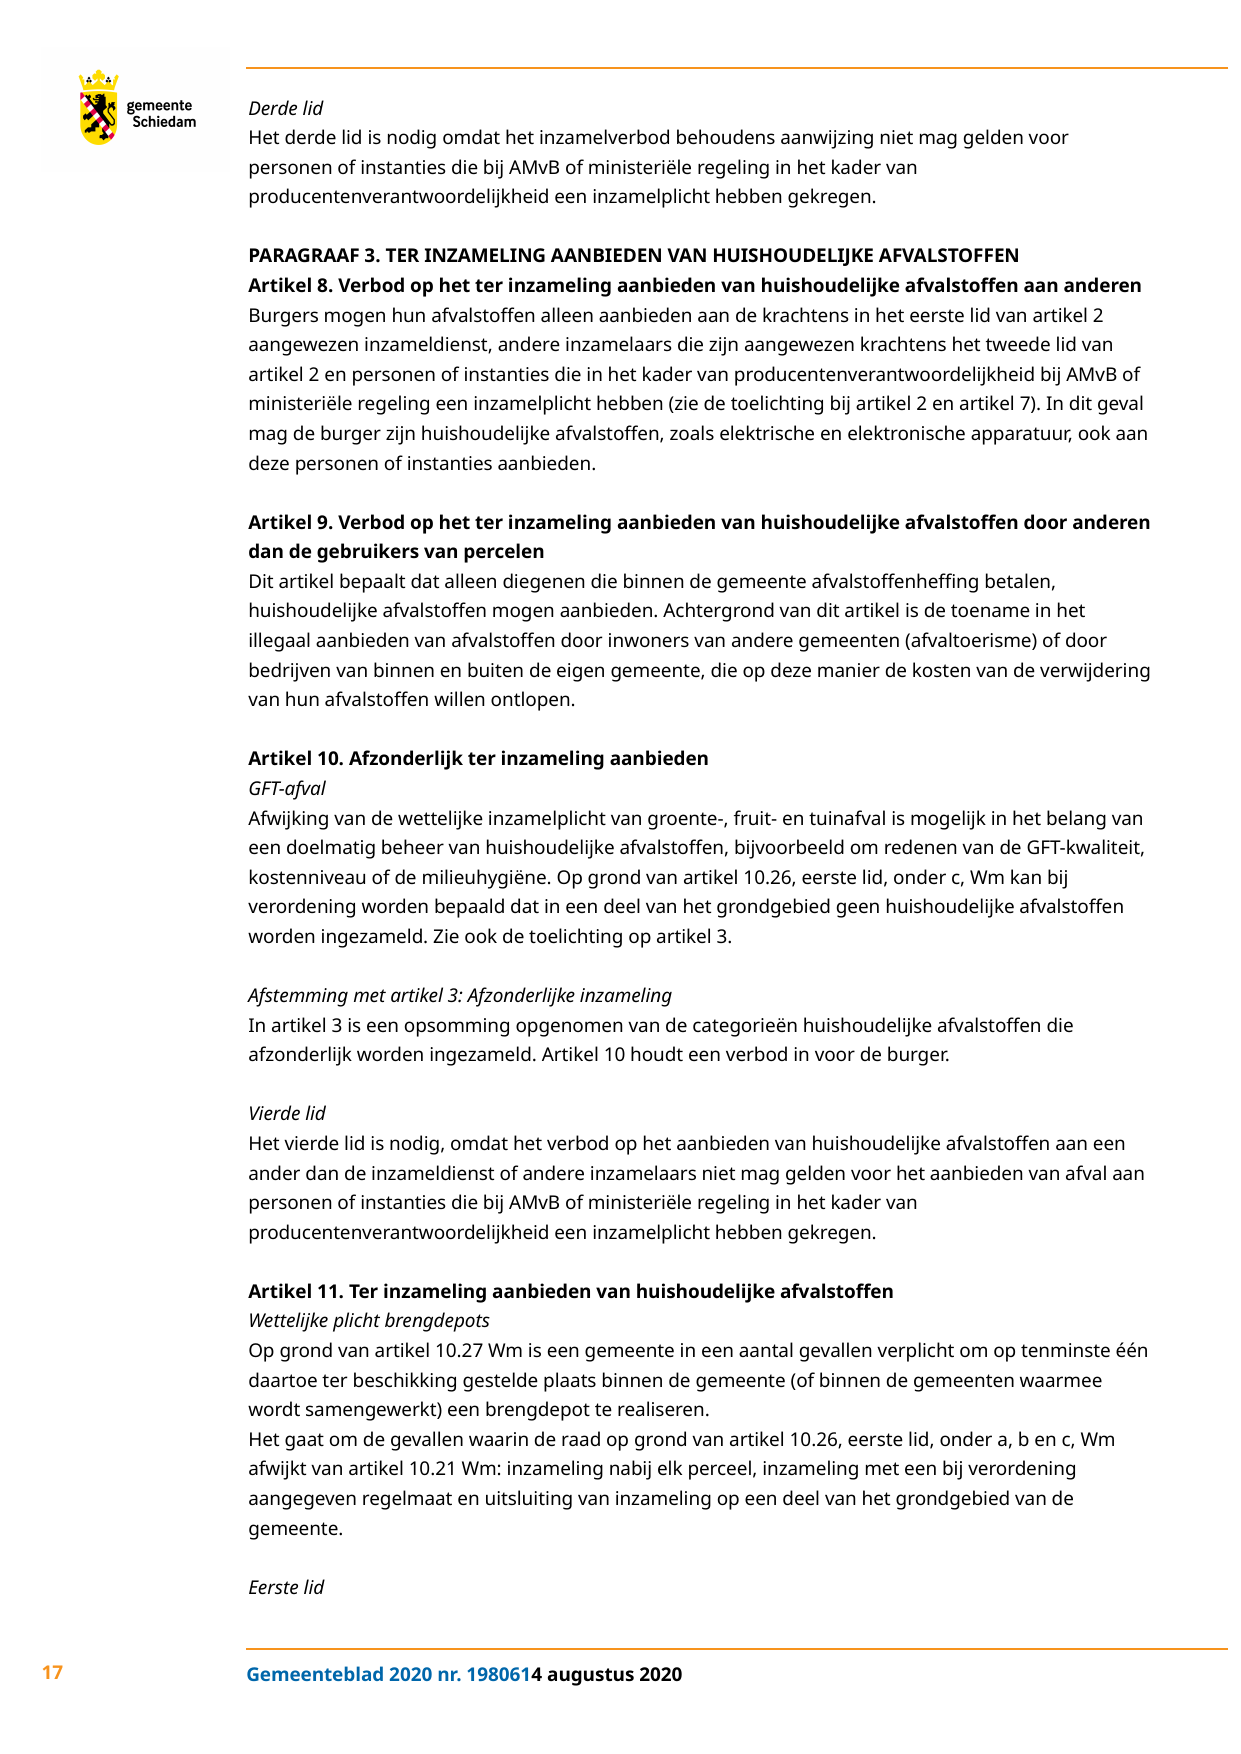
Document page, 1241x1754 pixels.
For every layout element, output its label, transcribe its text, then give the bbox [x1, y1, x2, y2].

text Artikel 8. Verbod op het ter inzameling aanbieden van huishoudelijke afvalstoffen aan anderen [248, 272, 1152, 298]
text Op grond van artikel 10.27 Wm is een gemeente in een aantal gevallen verplicht om op tenminste één daartoe ter beschikking gestelde plaats binnen de gemeente (of binnen de gemeenten waarmee wordt samengewerkt) een brengdepot te realiseren. [248, 1337, 1152, 1422]
text Eerste lid [248, 1574, 1152, 1600]
text Het gaat om de gevallen waarin de raad op grond van artikel 10.26, eerste lid, onder a, b en c, Wm afwijkt van artikel 10.21 Wm: inzameling nabij elk perceel, inzameling met een bij verordening aangegeven regelmaat en uitsluiting van inzameling op een deel van het grondgebied van de gemeente. [248, 1426, 1152, 1541]
text Artikel 11. Ter inzameling aanbieden van huishoudelijke afvalstoffen [248, 1278, 1152, 1304]
text Afstemming met artikel 3: Afzonderlijke inzameling [248, 982, 1152, 1008]
text Het vierde lid is nodig, omdat het verbod op het aanbieden van huishoudelijke afvalstoffen aan een ander dan de inzameldienst of andere inzamelaars niet mag gelden voor het aanbieden van afval aan personen of instanties die bij AMvB of ministeriële regeling in het kader van producentenverantwoordelijkheid een inzamelplicht hebben gekregen. [248, 1130, 1152, 1245]
text Het derde lid is nodig omdat het inzamelverbod behoudens aanwijzing niet mag gelden voor personen of instanties die bij AMvB of ministeriële regeling in het kader van producentenverantwoordelijkheid een inzamelplicht hebben gekregen. [248, 124, 1152, 209]
text Vierde lid [248, 1101, 1152, 1126]
text Artikel 9. Verbod op het ter inzameling aanbieden van huishoudelijke afvalstoffen door anderen dan de gebruikers van percelen [248, 509, 1152, 564]
text Afwijking van de wettelijke inzamelplicht van groente-, fruit- en tuinafval is mogelijk in het belang van een doelmatig beheer van huishoudelijke afvalstoffen, bijvoorbeeld om redenen van de GFT-kwaliteit, kostenniveau of de milieuhygiëne. Op grond van artikel 10.26, eerste lid, onder c, Wm kan bij verordening worden bepaald dat in een deel van het grondgebied geen huishoudelijke afvalstoffen worden ingezameld. Zie ook de toelichting op artikel 3. [248, 805, 1152, 949]
text Derde lid [248, 95, 1152, 121]
text GFT-afval [248, 775, 1152, 801]
text Artikel 10. Afzonderlijk ter inzameling aanbieden [248, 746, 1152, 771]
picture [41, 47, 231, 172]
text Burgers mogen hun afvalstoffen alleen aanbieden aan de krachtens in het eerste lid van artikel 2 aangewezen inzameldienst, andere inzamelaars die zijn aangewezen krachtens het tweede lid van artikel 2 en personen of instanties die in het kader van producentenverantwoordelijkheid bij AMvB of ministeriële regeling een inzamelplicht hebben (zie de toelichting bij artikel 2 en artikel 7). In dit geval mag de burger zijn huishoudelijke afvalstoffen, zoals elektrische en elektronische apparatuur, ook aan deze personen of instanties aanbieden. [248, 302, 1152, 476]
text PARAGRAAF 3. TER INZAMELING AANBIEDEN VAN HUISHOUDELIJKE AFVALSTOFFEN [248, 243, 1152, 268]
text Wettelijke plicht brengdepots [248, 1308, 1152, 1333]
text Dit artikel bepaalt dat alleen diegenen die binnen de gemeente afvalstoffenheffing betalen, huishoudelijke afvalstoffen mogen aanbieden. Achtergrond van dit artikel is de toename in het illegaal aanbieden van afvalstoffen door inwoners van andere gemeenten (afvaltoerisme) of door bedrijven van binnen en buiten de eigen gemeente, die op deze manier de kosten van de verwijdering van hun afvalstoffen willen ontlopen. [248, 568, 1152, 712]
text In artikel 3 is een opsomming opgenomen van de categorieën huishoudelijke afvalstoffen die afzonderlijk worden ingezameld. Artikel 10 houdt een verbod in voor de burger. [248, 1012, 1152, 1067]
